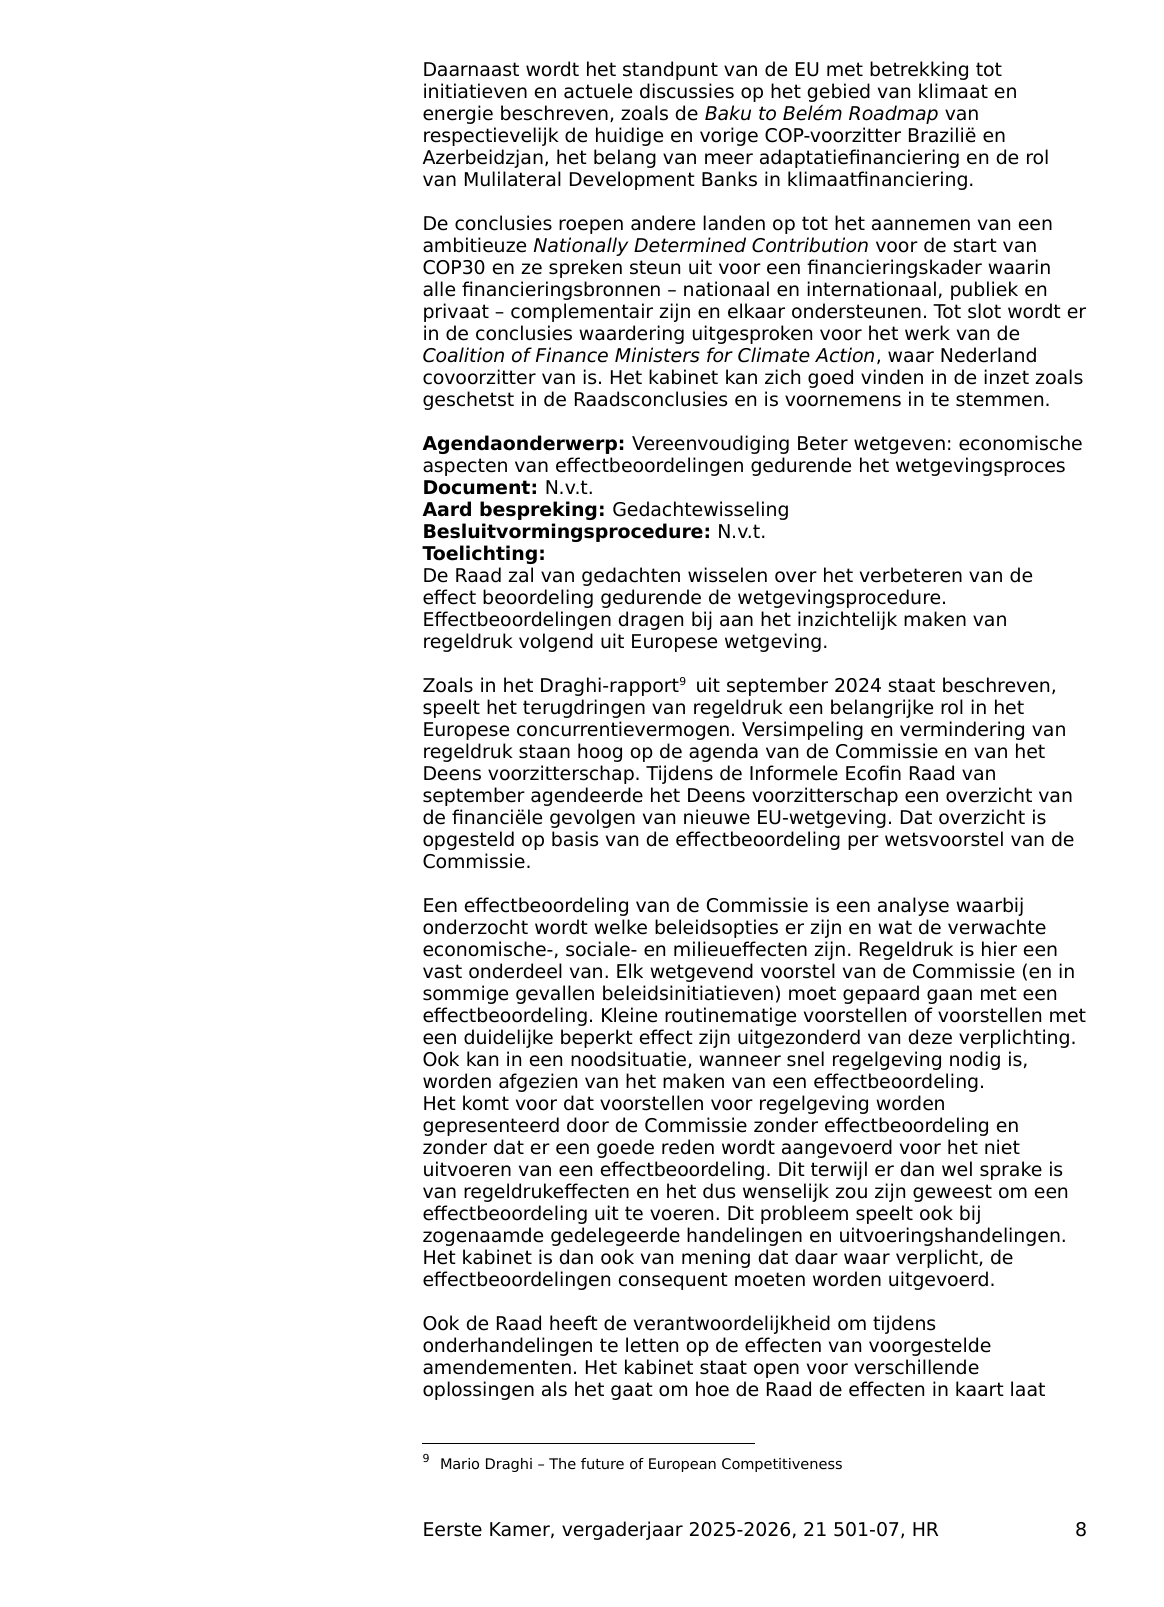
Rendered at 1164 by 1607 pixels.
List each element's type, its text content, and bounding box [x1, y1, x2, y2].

text Aard bespreking: Gedachtewisseling [422, 499, 1087, 521]
text Agendaonderwerp: Vereenvoudiging Beter wetgeven: economische aspecten van effectbeoordelingen gedurende het wetgevingsproces [422, 433, 1087, 477]
text Toelichting: [422, 543, 1087, 565]
text Mario Draghi – The future of European Competitiveness [422, 1452, 1087, 1474]
text De Raad zal van gedachten wisselen over het verbeteren van de effect beoordeling gedurende de wetgevingsprocedure. Effectbeoordelingen dragen bij aan het inzichtelijk maken van regeldruk volgend uit Europese wetgeving. [422, 565, 1087, 653]
text Daarnaast wordt het standpunt van de EU met betrekking tot initiatieven en actuele discussies op het gebied van klimaat en energie beschreven, zoals de Baku to Belém Roadmap van respectievelijk de huidige en vorige COP-voorzitter Brazilië en Azerbeidzjan, het belang van meer adaptatiefinanciering en de rol van Mulilateral Development Banks in klimaatfinanciering. [422, 59, 1087, 191]
text Zoals in het Draghi-rapport uit september 2024 staat beschreven, speelt het terugdringen van regeldruk een belangrijke rol in het Europese concurrentievermogen. Versimpeling en vermindering van regeldruk staan hoog op de agenda van de Commissie en van het Deens voorzitterschap. Tijdens de Informele Ecofin Raad van september agendeerde het Deens voorzitterschap een overzicht van de financiële gevolgen van nieuwe EU-wetgeving. Dat overzicht is opgesteld op basis van de effectbeoordeling per wetsvoorstel van de Commissie. [422, 675, 1087, 873]
text Ook de Raad heeft de verantwoordelijkheid om tijdens onderhandelingen te letten op de effecten van voorgestelde amendementen. Het kabinet staat open voor verschillende oplossingen als het gaat om hoe de Raad de effecten in kaart laat [422, 1313, 1087, 1401]
text Een effectbeoordeling van de Commissie is een analyse waarbij onderzocht wordt welke beleidsopties er zijn en wat de verwachte economische-, sociale- en milieueffecten zijn. Regeldruk is hier een vast onderdeel van. Elk wetgevend voorstel van de Commissie (en in sommige gevallen beleidsinitiatieven) moet gepaard gaan met een effectbeoordeling. Kleine routinematige voorstellen of voorstellen met een duidelijke beperkt effect zijn uitgezonderd van deze verplichting. Ook kan in een noodsituatie, wanneer snel regelgeving nodig is, worden afgezien van het maken van een effectbeoordeling. [422, 895, 1087, 1093]
text Het komt voor dat voorstellen voor regelgeving worden gepresenteerd door de Commissie zonder effectbeoordeling en zonder dat er een goede reden wordt aangevoerd voor het niet uitvoeren van een effectbeoordeling. Dit terwijl er dan wel sprake is van regeldrukeffecten en het dus wenselijk zou zijn geweest om een effectbeoordeling uit te voeren. Dit probleem speelt ook bij zogenaamde gedelegeerde handelingen en uitvoeringshandelingen. Het kabinet is dan ook van mening dat daar waar verplicht, de effectbeoordelingen consequent moeten worden uitgevoerd. [422, 1093, 1087, 1291]
text Document: N.v.t. [422, 477, 1087, 499]
text De conclusies roepen andere landen op tot het aannemen van een ambitieuze Nationally Determined Contribution voor de start van COP30 en ze spreken steun uit voor een financieringskader waarin alle financieringsbronnen – nationaal en internationaal, publiek en privaat – complementair zijn en elkaar ondersteunen. Tot slot wordt er in de conclusies waardering uitgesproken voor het werk van de Coalition of Finance Ministers for Climate Action, waar Nederland covoorzitter van is. Het kabinet kan zich goed vinden in de inzet zoals geschetst in de Raadsconclusies en is voornemens in te stemmen. [422, 213, 1087, 411]
text Besluitvormingsprocedure: N.v.t. [422, 521, 1087, 543]
